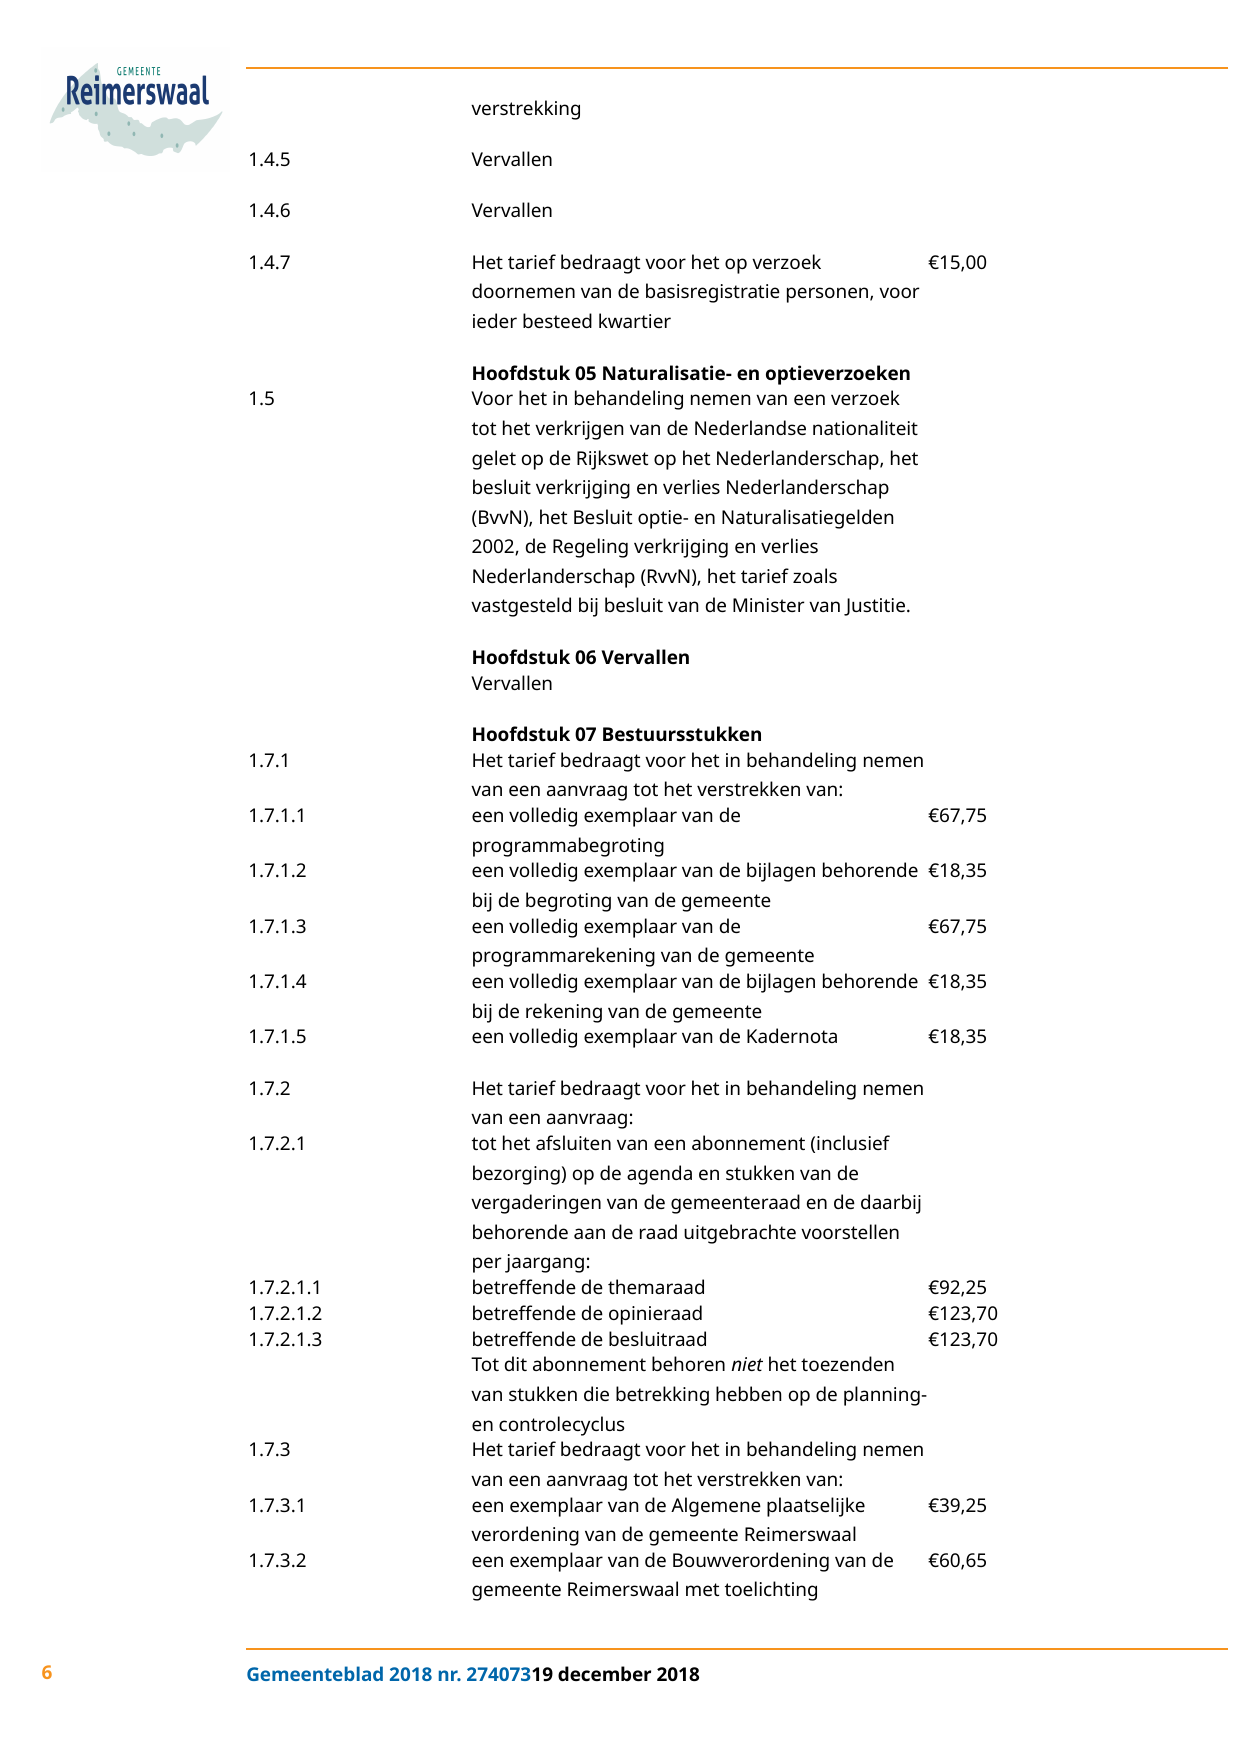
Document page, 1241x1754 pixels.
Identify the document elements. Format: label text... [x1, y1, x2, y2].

table_cell 1.7.2 [248, 1075, 471, 1130]
table_cell [471, 172, 928, 198]
table_cell betreffende de opinieraad [471, 1300, 928, 1326]
table_cell 1.7.3 [248, 1436, 471, 1492]
table_cell [471, 696, 928, 721]
table_cell [928, 224, 1152, 249]
table_cell [471, 334, 928, 360]
table_cell 1.7.1.3 [248, 913, 471, 968]
table_cell [928, 696, 1152, 721]
table_cell [928, 644, 1152, 670]
table_cell 1.7.2.1.3 [248, 1326, 471, 1352]
table_cell [928, 721, 1152, 747]
table_cell Tot dit abonnement behoren niet het toezenden van stukken die betrekking hebben op de planning- en controlecyclus [471, 1352, 928, 1436]
table_cell €123,70 [928, 1300, 1152, 1326]
table_cell 1.4.5 [248, 146, 471, 172]
table_cell Vervallen [471, 146, 928, 172]
table_cell [928, 360, 1152, 386]
table_cell Het tarief bedraagt voor het op verzoek doornemen van de basisregistratie personen, voor ieder besteed kwartier [471, 249, 928, 334]
table_cell [928, 146, 1152, 172]
table_cell Hoofdstuk 07 Bestuursstukken [471, 721, 928, 747]
table_cell 1.7.1.2 [248, 858, 471, 913]
table_cell €67,75 [928, 802, 1152, 858]
table_cell betreffende de besluitraad [471, 1326, 928, 1352]
table_cell [928, 1436, 1152, 1492]
table_cell €15,00 [928, 249, 1152, 334]
table_cell een volledig exemplaar van de bijlagen behorende bij de rekening van de gemeente [471, 968, 928, 1023]
table_cell [248, 696, 471, 721]
table_cell [248, 644, 471, 670]
table_cell [471, 1049, 928, 1075]
table_cell Vervallen [471, 198, 928, 223]
table_cell [248, 224, 471, 249]
table_cell [928, 198, 1152, 223]
table_cell 1.7.3.2 [248, 1547, 471, 1602]
table_cell 1.7.1.5 [248, 1024, 471, 1049]
table_cell €18,35 [928, 968, 1152, 1023]
table_cell 1.4.6 [248, 198, 471, 223]
table_cell 1.7.2.1.1 [248, 1274, 471, 1300]
table_cell €60,65 [928, 1547, 1152, 1602]
table_cell [928, 1352, 1152, 1436]
table_cell [928, 747, 1152, 802]
table_cell tot het afsluiten van een abonnement (inclusief bezorging) op de agenda en stukken van de vergaderingen van de gemeenteraad en de daarbij behorende aan de raad uitgebrachte voorstellen per jaargang: [471, 1130, 928, 1274]
table_cell Voor het in behandeling nemen van een verzoek tot het verkrijgen van de Nederlandse nationaliteit gelet op de Rijkswet op het Nederlanderschap, het besluit verkrijging en verlies Nederlanderschap (BvvN), het Besluit optie- en Naturalisatiegelden 2002, de Regeling verkrijging en verlies Nederlanderschap (RvvN), het tarief zoals vastgesteld bij besluit van de Minister van Justitie. [471, 386, 928, 618]
table_cell 1.7.2.1.2 [248, 1300, 471, 1326]
table_cell 1.4.7 [248, 249, 471, 334]
table_cell [248, 618, 471, 644]
table_cell [928, 121, 1152, 146]
table_cell [928, 670, 1152, 696]
table_cell [248, 360, 471, 386]
table_cell een volledig exemplaar van de Kadernota [471, 1024, 928, 1049]
table_cell €18,35 [928, 858, 1152, 913]
table_cell [248, 334, 471, 360]
table_cell 1.7.3.1 [248, 1492, 471, 1547]
table_cell Hoofdstuk 06 Vervallen [471, 644, 928, 670]
table_cell een exemplaar van de Algemene plaatselijke verordening van de gemeente Reimerswaal [471, 1492, 928, 1547]
table_cell 1.7.1.4 [248, 968, 471, 1023]
table_cell 1.5 [248, 386, 471, 618]
table_cell een volledig exemplaar van de programmabegroting [471, 802, 928, 858]
table_cell [928, 386, 1152, 618]
table_cell Het tarief bedraagt voor het in behandeling nemen van een aanvraag tot het verstrekken van: [471, 1436, 928, 1492]
table_cell [248, 670, 471, 696]
table_cell [928, 172, 1152, 198]
picture [41, 47, 231, 172]
table_cell een volledig exemplaar van de programmarekening van de gemeente [471, 913, 928, 968]
table_cell [248, 95, 471, 121]
table_cell [928, 1130, 1152, 1274]
table_cell [248, 721, 471, 747]
table_cell Hoofdstuk 05 Naturalisatie- en optieverzoeken [471, 360, 928, 386]
table_cell [928, 618, 1152, 644]
table_cell verstrekking [471, 95, 928, 121]
table_cell €39,25 [928, 1492, 1152, 1547]
table_cell [928, 334, 1152, 360]
table_cell een volledig exemplaar van de bijlagen behorende bij de begroting van de gemeente [471, 858, 928, 913]
table_cell [928, 1049, 1152, 1075]
table_cell [471, 121, 928, 146]
table_cell [471, 618, 928, 644]
table_cell €92,25 [928, 1274, 1152, 1300]
table_cell [248, 121, 471, 146]
table_cell [248, 172, 471, 198]
table_cell Het tarief bedraagt voor het in behandeling nemen van een aanvraag: [471, 1075, 928, 1130]
table_cell Het tarief bedraagt voor het in behandeling nemen van een aanvraag tot het verstrekken van: [471, 747, 928, 802]
table_cell Vervallen [471, 670, 928, 696]
table_cell [928, 1075, 1152, 1130]
table_cell [928, 95, 1152, 121]
table_cell 1.7.1 [248, 747, 471, 802]
table_cell 1.7.1.1 [248, 802, 471, 858]
table_cell €67,75 [928, 913, 1152, 968]
table_cell €123,70 [928, 1326, 1152, 1352]
table_cell 1.7.2.1 [248, 1130, 471, 1274]
table_cell [248, 1352, 471, 1436]
table_cell €18,35 [928, 1024, 1152, 1049]
table_cell [471, 224, 928, 249]
table_cell [248, 1049, 471, 1075]
table_cell betreffende de themaraad [471, 1274, 928, 1300]
table_cell een exemplaar van de Bouwverordening van de gemeente Reimerswaal met toelichting [471, 1547, 928, 1602]
